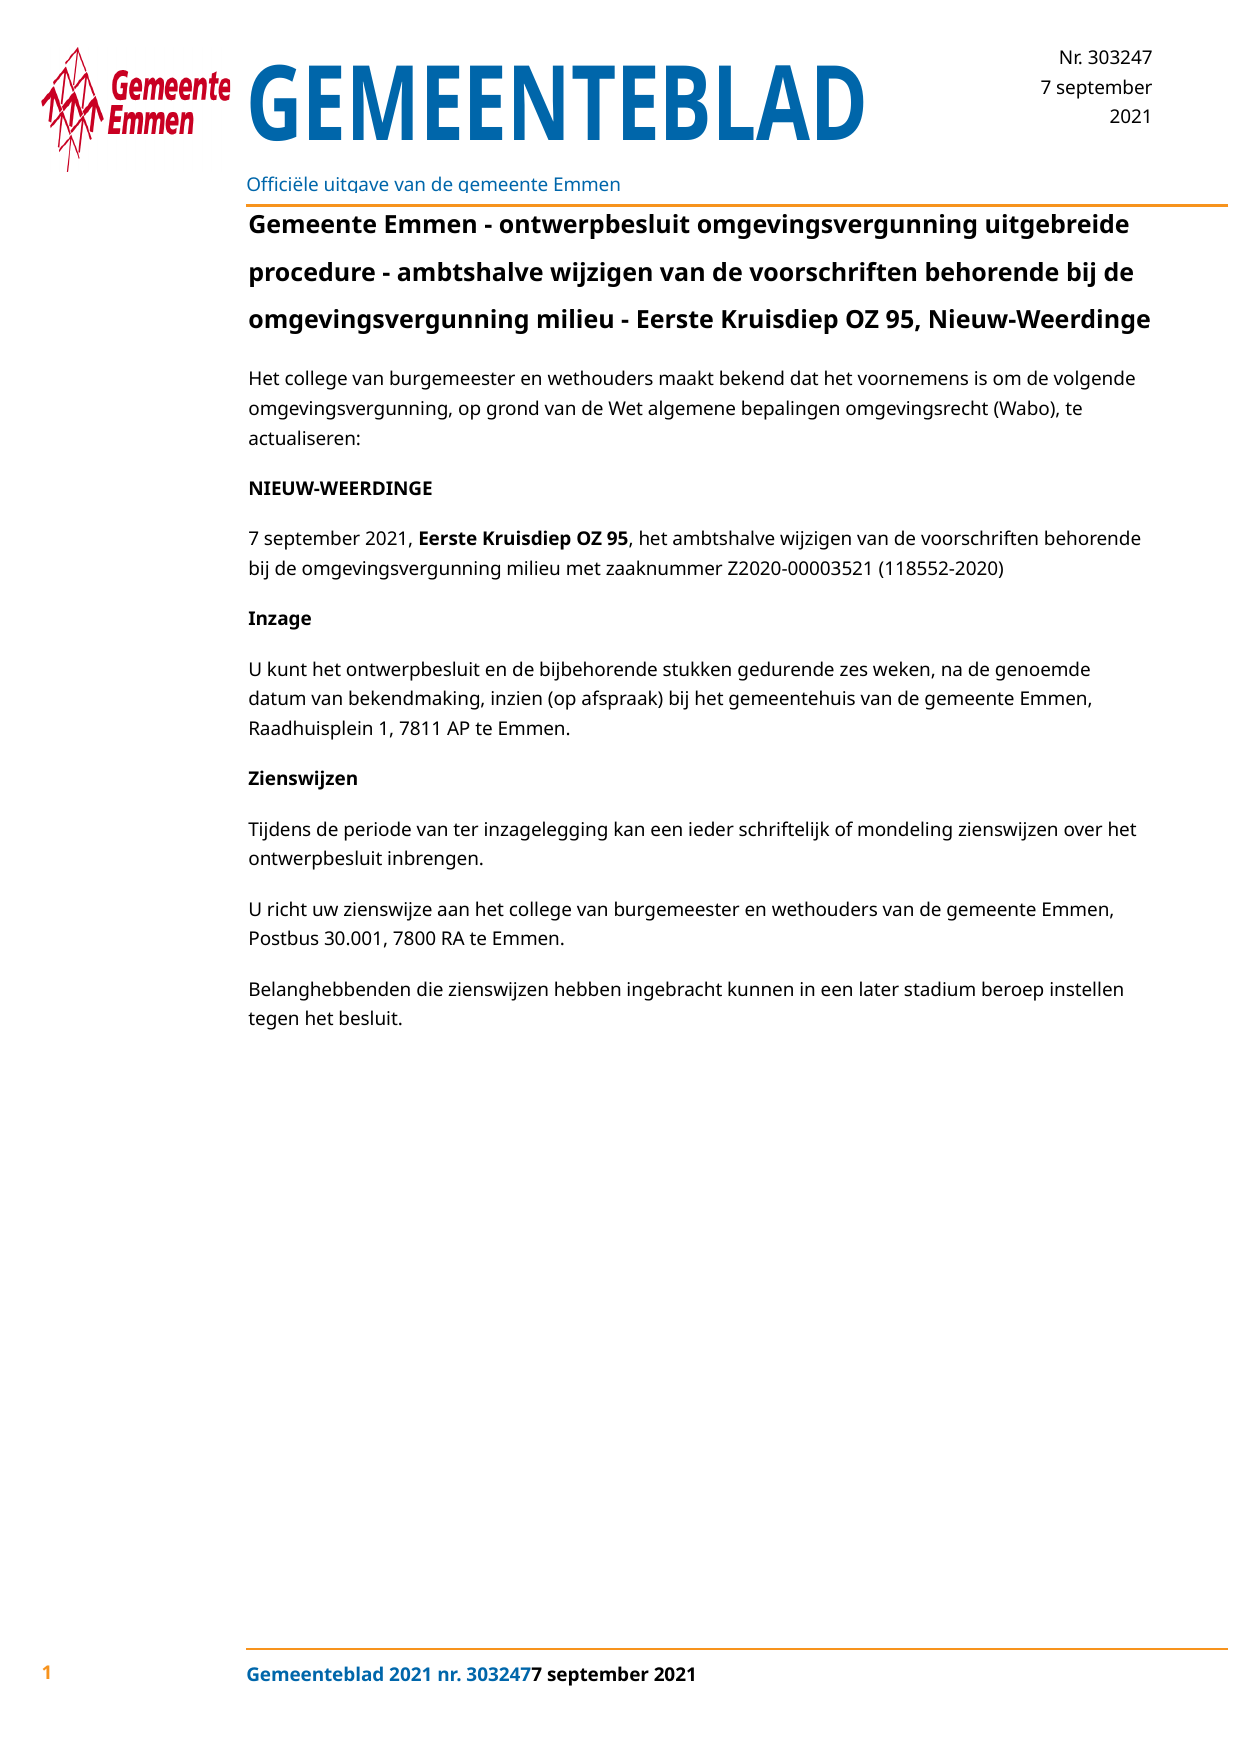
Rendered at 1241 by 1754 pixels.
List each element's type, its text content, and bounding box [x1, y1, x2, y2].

text Zienswijzen [248, 766, 1152, 791]
text Gemeente Emmen - ontwerpbesluit omgevingsvergunning uitgebreide procedure - ambtshalve wijzigen van de voorschriften behorende bij de omgevingsvergunning milieu - Eerste Kruisdiep OZ 95, Nieuw-Weerdinge [248, 207, 1152, 336]
text Inzage [248, 606, 1152, 631]
text Belanghebbenden die zienswijzen hebben ingebracht kunnen in een later stadium beroep instellen tegen het besluit. [248, 976, 1152, 1031]
text NIEUW-WEERDINGE [248, 475, 1152, 501]
text U kunt het ontwerpbesluit en de bijbehorende stukken gedurende zes weken, na de genoemde datum van bekendmaking, inzien (op afspraak) bij het gemeentehuis van de gemeente Emmen, Raadhuisplein 1, 7811 AP te Emmen. [248, 656, 1152, 741]
picture [41, 47, 231, 172]
text Tijdens de periode van ter inzagelegging kan een ieder schriftelijk of mondeling zienswijzen over het ontwerpbesluit inbrengen. [248, 816, 1152, 871]
text U richt uw zienswijze aan het college van burgemeester en wethouders van de gemeente Emmen, Postbus 30.001, 7800 RA te Emmen. [248, 896, 1152, 951]
text 7 september 2021, Eerste Kruisdiep OZ 95, het ambtshalve wijzigen van de voorschriften behorende bij de omgevingsvergunning milieu met zaaknummer Z2020-00003521 (118552-2020) [248, 526, 1152, 581]
text Het college van burgemeester en wethouders maakt bekend dat het voornemens is om de volgende omgevingsvergunning, op grond van de Wet algemene bepalingen omgevingsrecht (Wabo), te actualiseren: [248, 366, 1152, 450]
